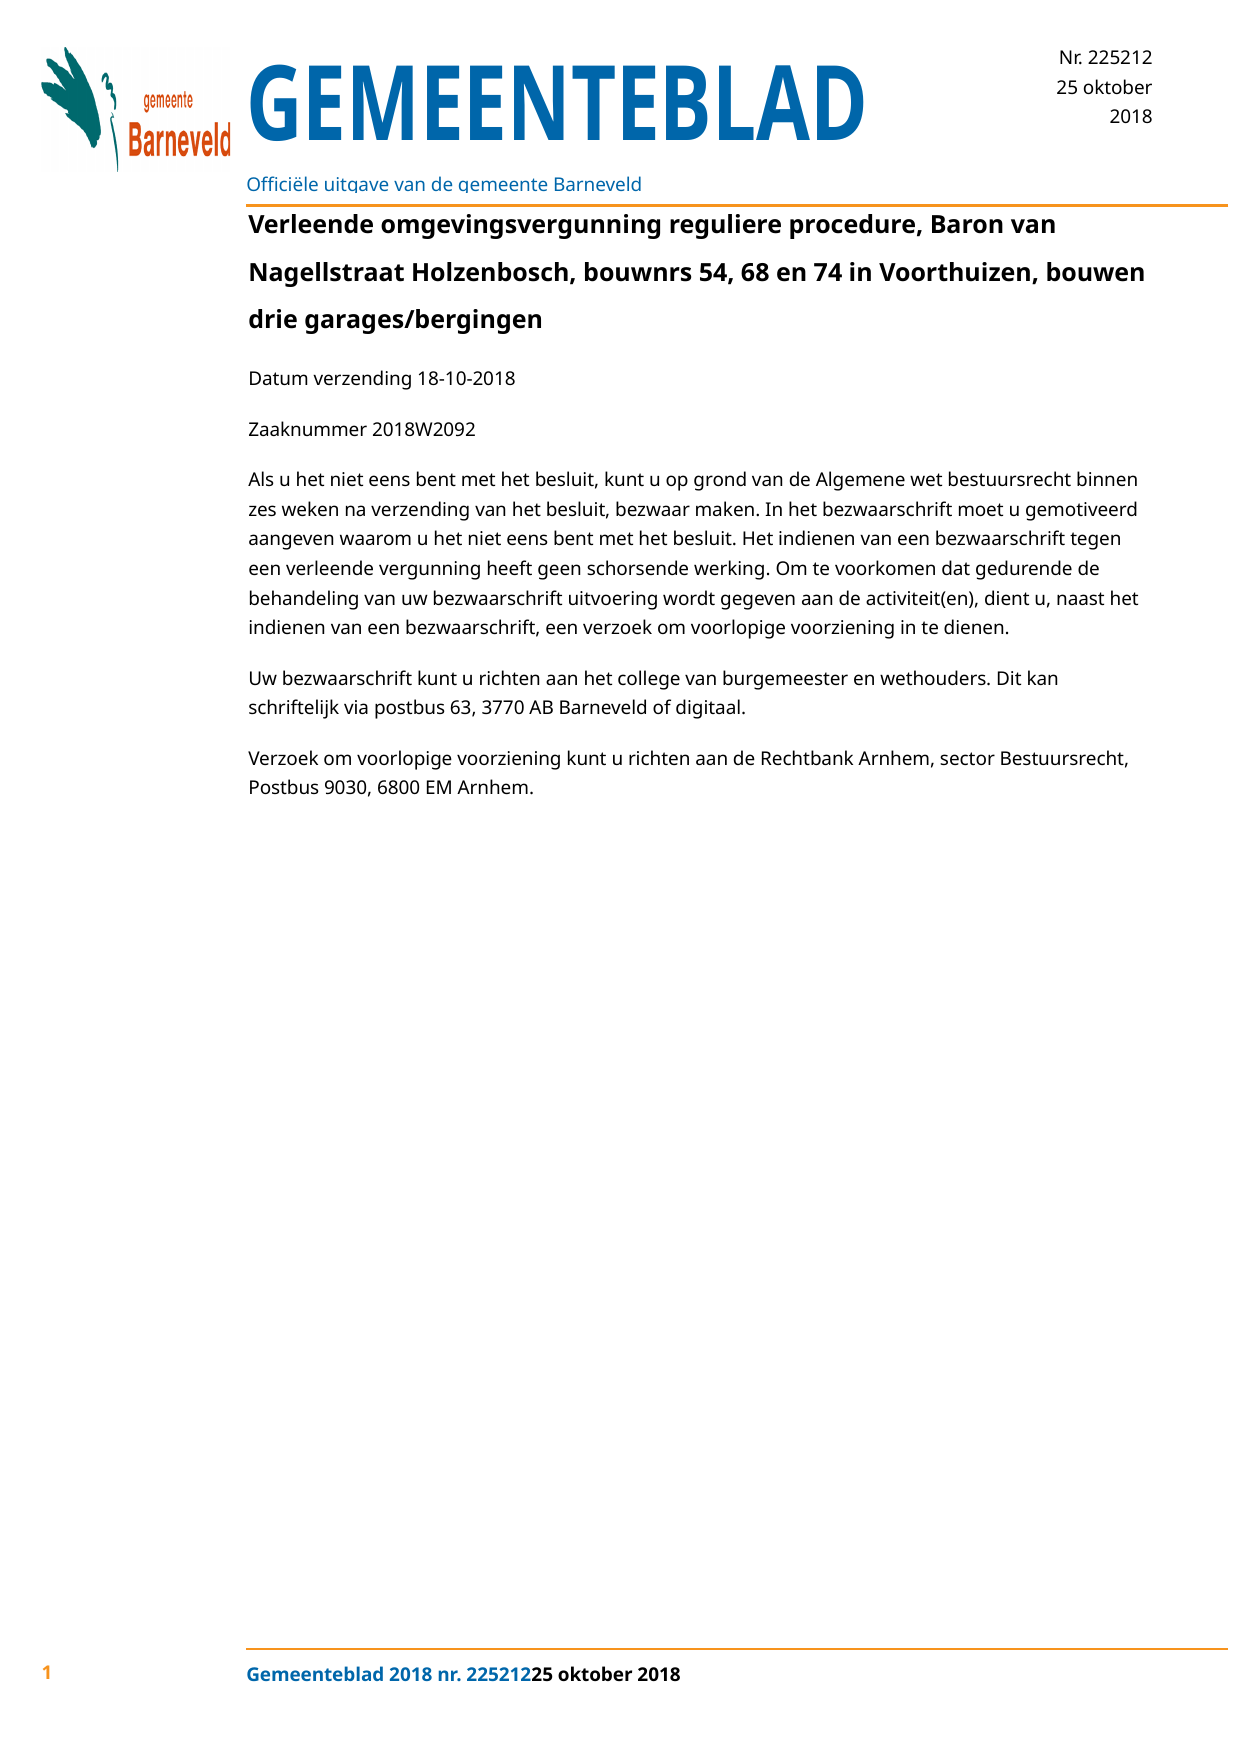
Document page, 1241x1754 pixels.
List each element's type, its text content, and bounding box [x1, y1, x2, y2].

text Zaaknummer 2018W2092 [248, 416, 1152, 442]
text Uw bezwaarschrift kunt u richten aan het college van burgemeester en wethouders. Dit kan schriftelijk via postbus 63, 3770 AB Barneveld of digitaal. [248, 665, 1152, 720]
text Verleende omgevingsvergunning reguliere procedure, Baron van Nagellstraat Holzenbosch, bouwnrs 54, 68 en 74 in Voorthuizen, bouwen drie garages/bergingen [248, 207, 1152, 336]
text Datum verzending 18-10-2018 [248, 366, 1152, 391]
picture [41, 47, 231, 172]
text Verzoek om voorlopige voorziening kunt u richten aan de Rechtbank Arnhem, sector Bestuursrecht, Postbus 9030, 6800 EM Arnhem. [248, 745, 1152, 800]
text Als u het niet eens bent met het besluit, kunt u op grond van de Algemene wet bestuursrecht binnen zes weken na verzending van het besluit, bezwaar maken. In het bezwaarschrift moet u gemotiveerd aangeven waarom u het niet eens bent met het besluit. Het indienen van een bezwaarschrift tegen een verleende vergunning heeft geen schorsende werking. Om te voorkomen dat gedurende de behandeling van uw bezwaarschrift uitvoering wordt gegeven aan de activiteit(en), dient u, naast het indienen van een bezwaarschrift, een verzoek om voorlopige voorziening in te dienen. [248, 466, 1152, 640]
